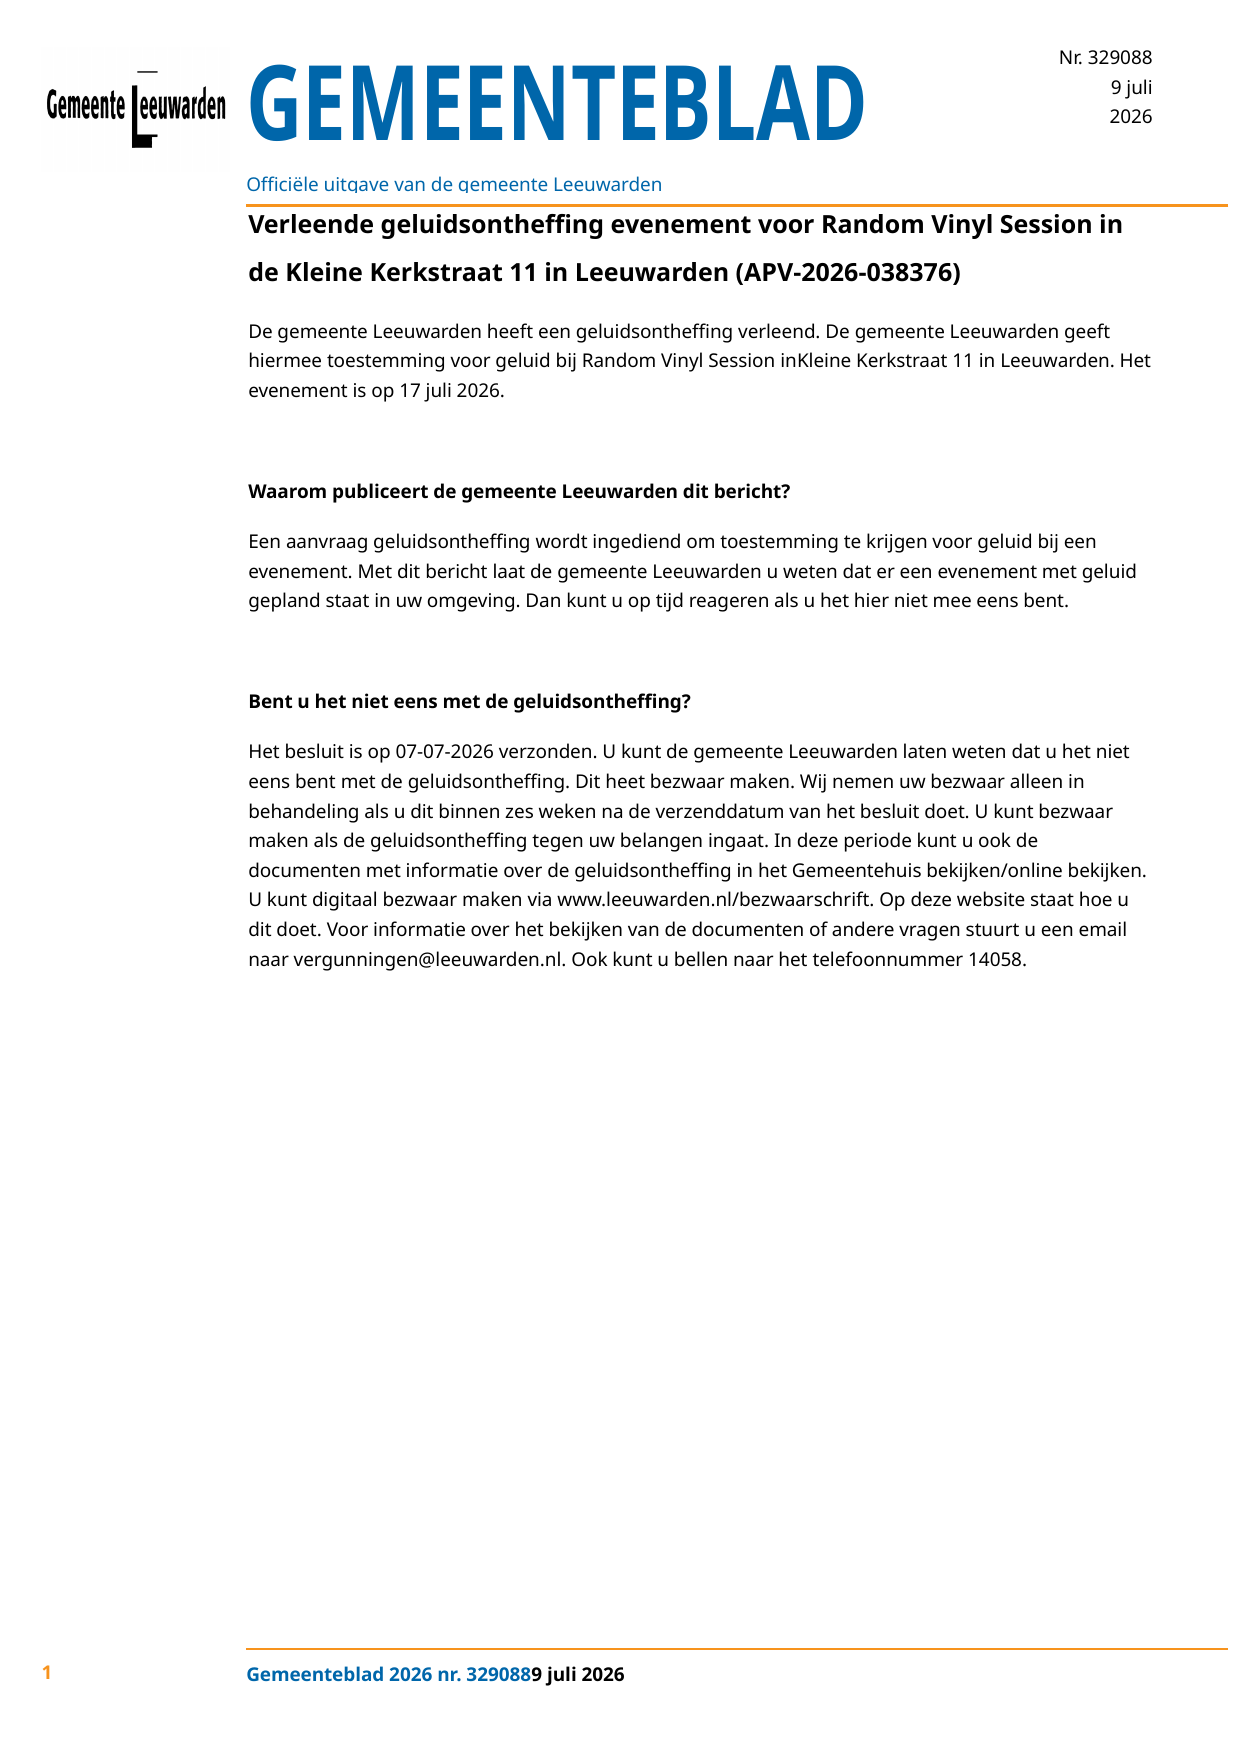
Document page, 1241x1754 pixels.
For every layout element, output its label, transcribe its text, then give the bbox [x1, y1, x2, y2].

text Verleende geluidsontheffing evenement voor Random Vinyl Session in de Kleine Kerkstraat 11 in Leeuwarden (APV-2026-038376) [248, 207, 1152, 288]
text Bent u het niet eens met de geluidsontheffing? [248, 688, 1152, 714]
text De gemeente Leeuwarden heeft een geluidsontheffing verleend. De gemeente Leeuwarden geeft hiermee toestemming voor geluid bij Random Vinyl Session inKleine Kerkstraat 11 in Leeuwarden. Het evenement is op 17 juli 2026. [248, 318, 1152, 403]
text Een aanvraag geluidsontheffing wordt ingediend om toestemming te krijgen voor geluid bij een evenement. Met dit bericht laat de gemeente Leeuwarden u weten dat er een evenement met geluid gepland staat in uw omgeving. Dan kunt u op tijd reageren als u het hier niet mee eens bent. [248, 528, 1152, 613]
picture [41, 47, 231, 172]
text Waarom publiceert de gemeente Leeuwarden dit bericht? [248, 478, 1152, 504]
text Het besluit is op 07-07-2026 verzonden. U kunt de gemeente Leeuwarden laten weten dat u het niet eens bent met de geluidsontheffing. Dit heet bezwaar maken. Wij nemen uw bezwaar alleen in behandeling als u dit binnen zes weken na de verzenddatum van het besluit doet. U kunt bezwaar maken als de geluidsontheffing tegen uw belangen ingaat. In deze periode kunt u ook de documenten met informatie over de geluidsontheffing in het Gemeentehuis bekijken/online bekijken. U kunt digitaal bezwaar maken via www.leeuwarden.nl/bezwaarschrift. Op deze website staat hoe u dit doet. Voor informatie over het bekijken van de documenten of andere vragen stuurt u een email naar vergunningen@leeuwarden.nl. Ook kunt u bellen naar het telefoonnummer 14058. [248, 739, 1152, 972]
